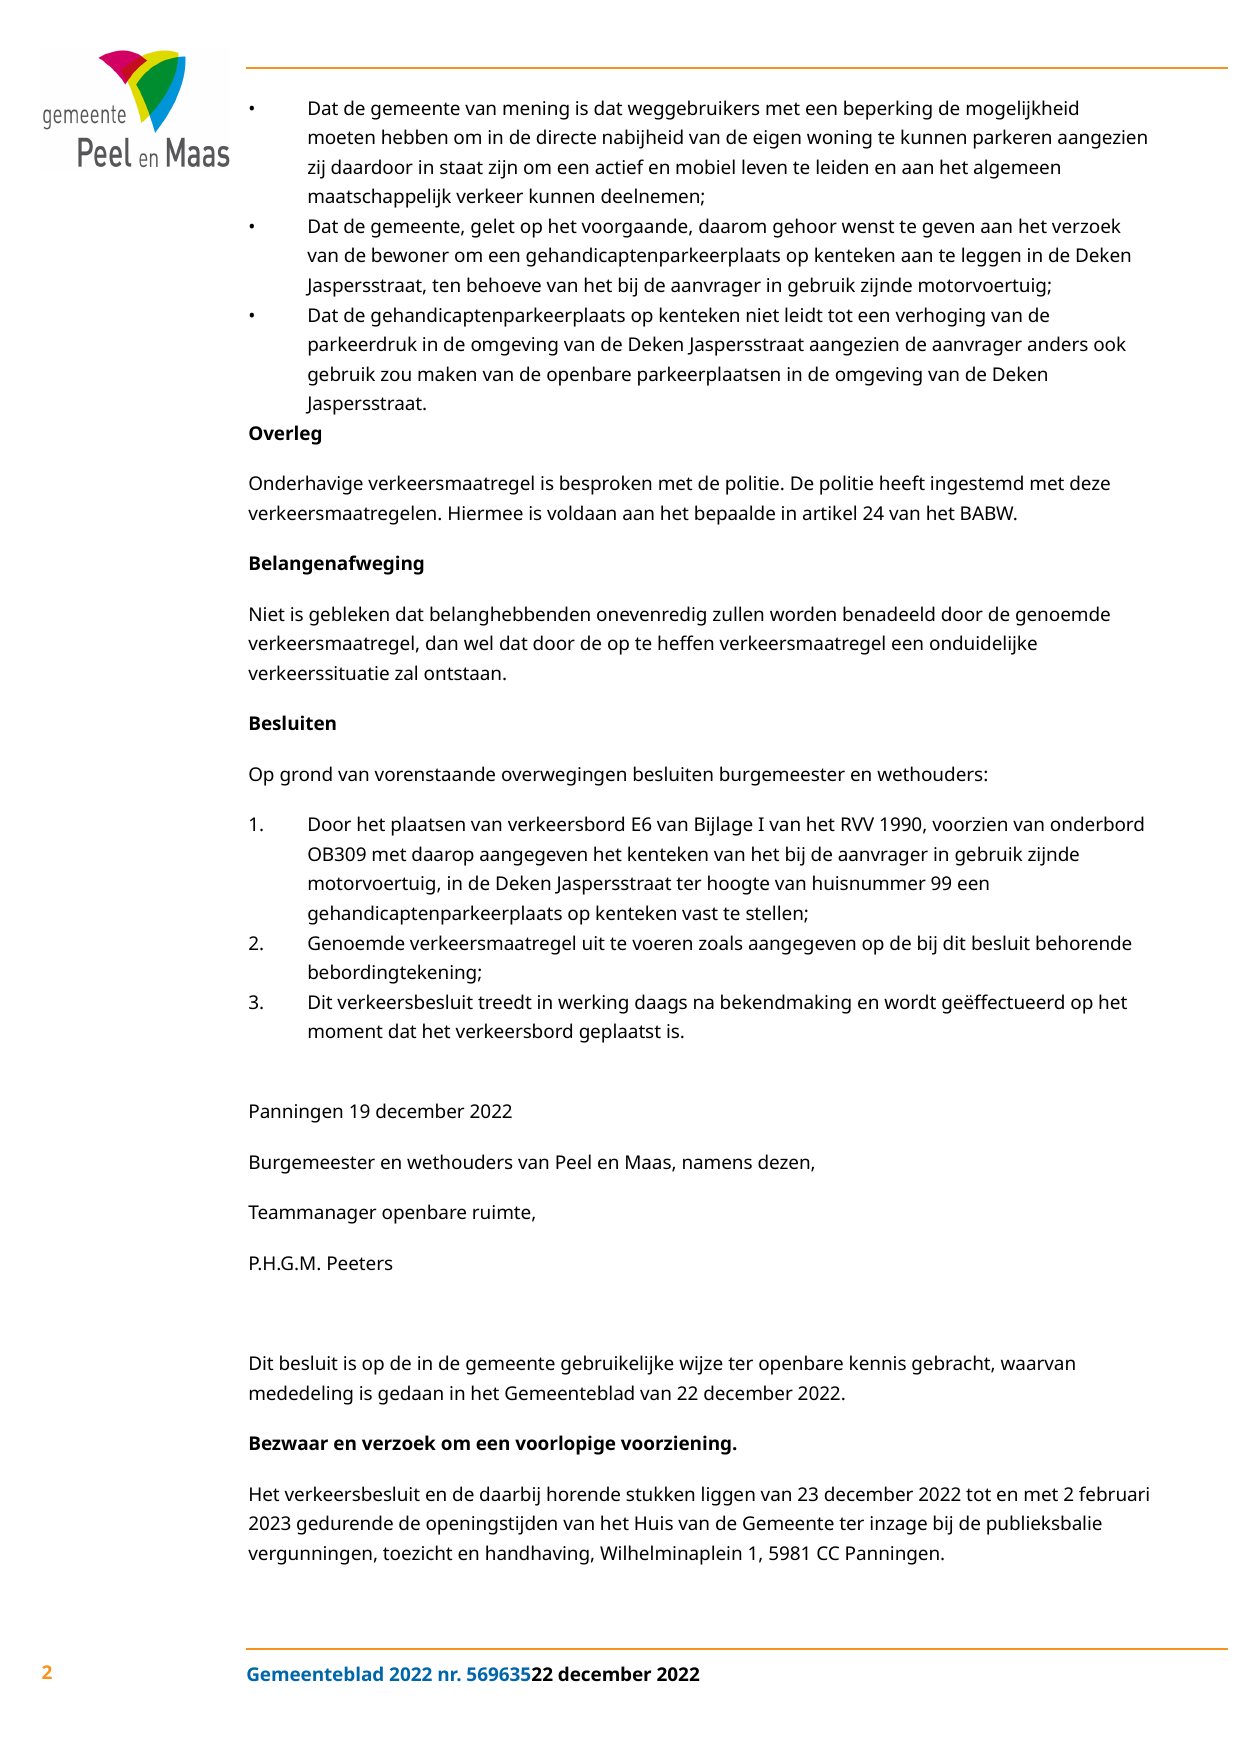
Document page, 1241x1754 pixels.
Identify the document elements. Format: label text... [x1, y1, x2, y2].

list Dat de gemeente van mening is dat weggebruikers met een beperking de mogelijkheid moeten hebben om in de directe nabijheid van de eigen woning te kunnen parkeren aangezien zij daardoor in staat zijn om een actief en mobiel leven te leiden en aan het algemeen maatschappelijk verkeer kunnen deelnemen; [248, 95, 1152, 209]
text Teammanager openbare ruimte, [248, 1199, 1152, 1225]
text Onderhavige verkeersmaatregel is besproken met de politie. De politie heeft ingestemd met deze verkeersmaatregelen. Hiermee is voldaan aan het bepaalde in artikel 24 van het BABW. [248, 471, 1152, 526]
text P.H.G.M. Peeters [248, 1250, 1152, 1276]
text Op grond van vorenstaande overwegingen besluiten burgemeester en wethouders: [248, 761, 1152, 787]
text Het verkeersbesluit en de daarbij horende stukken liggen van 23 december 2022 tot en met 2 februari 2023 gedurende de openingstijden van het Huis van de Gemeente ter inzage bij de publieksbalie vergunningen, toezicht en handhaving, Wilhelminaplein 1, 5981 CC Panningen. [248, 1481, 1152, 1566]
text Overleg [248, 420, 1152, 446]
list Dat de gemeente, gelet op het voorgaande, daarom gehoor wenst te geven aan het verzoek van de bewoner om een gehandicaptenparkeerplaats op kenteken aan te leggen in de Deken Jaspersstraat, ten behoeve van het bij de aanvrager in gebruik zijnde motorvoertuig; [248, 213, 1152, 298]
text Bezwaar en verzoek om een voorlopige voorziening. [248, 1431, 1152, 1456]
picture [41, 47, 231, 172]
list Door het plaatsen van verkeersbord E6 van Bijlage I van het RVV 1990, voorzien van onderbord OB309 met daarop aangegeven het kenteken van het bij de aanvrager in gebruik zijnde motorvoertuig, in de Deken Jaspersstraat ter hoogte van huisnummer 99 een gehandicaptenparkeerplaats op kenteken vast te stellen; [248, 811, 1152, 926]
list Genoemde verkeersmaatregel uit te voeren zoals aangegeven op de bij dit besluit behorende bebordingtekening; [248, 930, 1152, 985]
text Niet is gebleken dat belanghebbenden onevenredig zullen worden benadeeld door de genoemde verkeersmaatregel, dan wel dat door de op te heffen verkeersmaatregel een onduidelijke verkeerssituatie zal ontstaan. [248, 601, 1152, 686]
text Burgemeester en wethouders van Peel en Maas, namens dezen, [248, 1149, 1152, 1175]
text Besluiten [248, 711, 1152, 736]
list Dat de gehandicaptenparkeerplaats op kenteken niet leidt tot een verhoging van de parkeerdruk in de omgeving van de Deken Jaspersstraat aangezien de aanvrager anders ook gebruik zou maken van de openbare parkeerplaatsen in de omgeving van de Deken Jaspersstraat. [248, 302, 1152, 416]
text Panningen 19 december 2022 [248, 1098, 1152, 1124]
list Dit verkeersbesluit treedt in werking daags na bekendmaking en wordt geëffectueerd op het moment dat het verkeersbord geplaatst is. [248, 989, 1152, 1044]
text Belangenafweging [248, 551, 1152, 576]
text Dit besluit is op de in de gemeente gebruikelijke wijze ter openbare kennis gebracht, waarvan mededeling is gedaan in het Gemeenteblad van 22 december 2022. [248, 1351, 1152, 1406]
